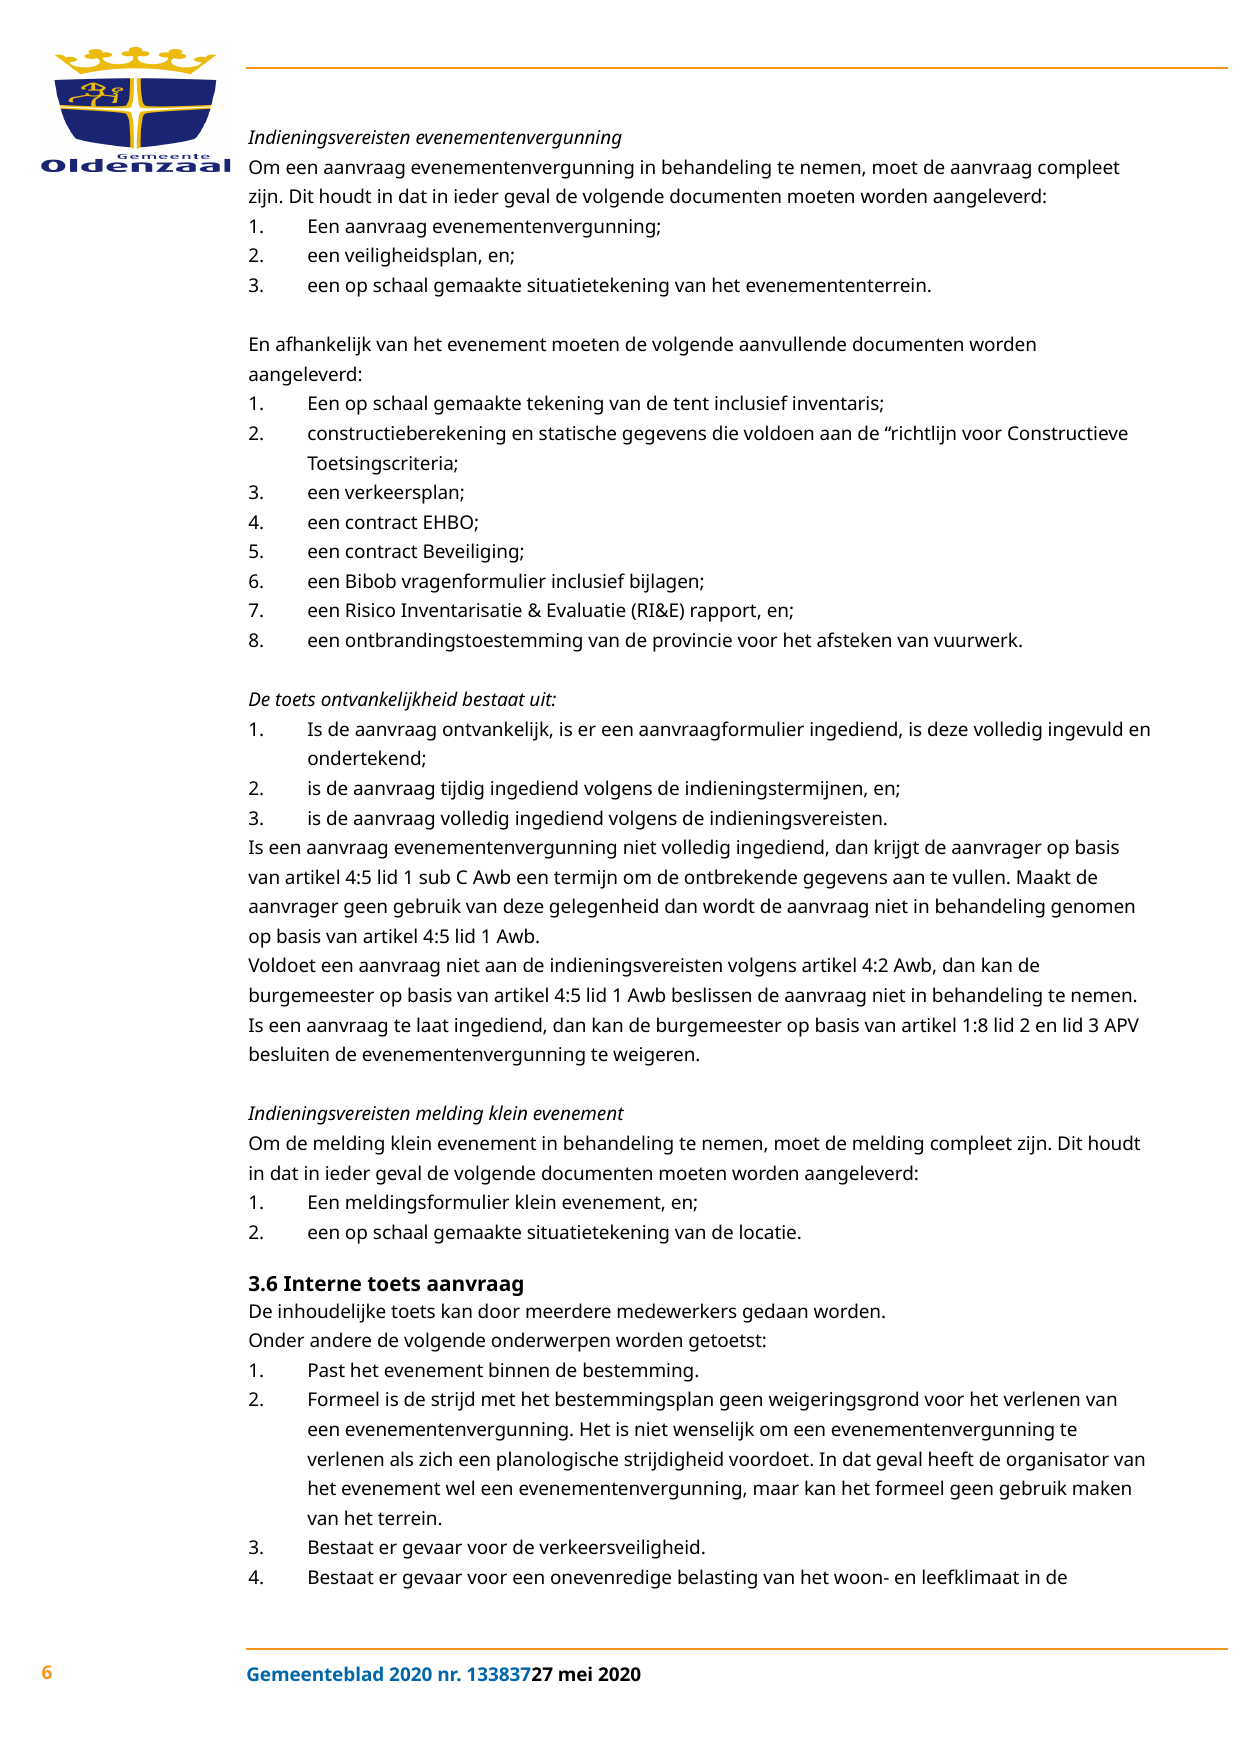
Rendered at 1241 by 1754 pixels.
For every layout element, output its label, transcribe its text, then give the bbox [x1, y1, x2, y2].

list een veiligheidsplan, en; [248, 243, 1152, 268]
list een ontbrandingstoestemming van de provincie voor het afsteken van vuurwerk. [248, 627, 1152, 653]
list Is de aanvraag ontvankelijk, is er een aanvraagformulier ingediend, is deze volledig ingevuld en ondertekend; [248, 716, 1152, 771]
text Is een aanvraag evenementenvergunning niet volledig ingediend, dan krijgt de aanvrager op basis van artikel 4:5 lid 1 sub C Awb een termijn om de ontbrekende gegevens aan te vullen. Maakt de aanvrager geen gebruik van deze gelegenheid dan wordt de aanvraag niet in behandeling genomen op basis van artikel 4:5 lid 1 Awb. [248, 834, 1152, 949]
text De toets ontvankelijkheid bestaat uit: [248, 686, 1152, 712]
list Formeel is de strijd met het bestemmingsplan geen weigeringsgrond voor het verlenen van een evenementenvergunning. Het is niet wenselijk om een evenementenvergunning te verlenen als zich een planologische strijdigheid voordoet. In dat geval heeft de organisator van het evenement wel een evenementenvergunning, maar kan het formeel geen gebruik maken van het terrein. [248, 1387, 1152, 1531]
picture [41, 47, 231, 172]
list Past het evenement binnen de bestemming. [248, 1357, 1152, 1383]
list een op schaal gemaakte situatietekening van het evenemententerrein. [248, 272, 1152, 298]
list Bestaat er gevaar voor de verkeersveiligheid. [248, 1534, 1152, 1560]
list Bestaat er gevaar voor een onevenredige belasting van het woon- en leefklimaat in de [248, 1564, 1152, 1590]
list een contract EHBO; [248, 509, 1152, 535]
list Een meldingsformulier klein evenement, en; [248, 1189, 1152, 1215]
text Indieningsvereisten melding klein evenement [248, 1101, 1152, 1126]
list een verkeersplan; [248, 479, 1152, 505]
text Indieningsvereisten evenementenvergunning [248, 124, 1152, 150]
list is de aanvraag volledig ingediend volgens de indieningsvereisten. [248, 805, 1152, 831]
text De inhoudelijke toets kan door meerdere medewerkers gedaan worden. [248, 1298, 1152, 1323]
text Voldoet een aanvraag niet aan de indieningsvereisten volgens artikel 4:2 Awb, dan kan de burgemeester op basis van artikel 4:5 lid 1 Awb beslissen de aanvraag niet in behandeling te nemen. Is een aanvraag te laat ingediend, dan kan de burgemeester op basis van artikel 1:8 lid 2 en lid 3 APV besluiten de evenementenvergunning te weigeren. [248, 953, 1152, 1067]
text Om de melding klein evenement in behandeling te nemen, moet de melding compleet zijn. Dit houdt in dat in ieder geval de volgende documenten moeten worden aangeleverd: [248, 1130, 1152, 1186]
text Onder andere de volgende onderwerpen worden getoetst: [248, 1327, 1152, 1353]
text 3.6 Interne toets aanvraag [248, 1269, 1152, 1298]
list een Bibob vragenformulier inclusief bijlagen; [248, 568, 1152, 594]
text Om een aanvraag evenementenvergunning in behandeling te nemen, moet de aanvraag compleet zijn. Dit houdt in dat in ieder geval de volgende documenten moeten worden aangeleverd: [248, 154, 1152, 209]
list een op schaal gemaakte situatietekening van de locatie. [248, 1219, 1152, 1245]
list Een aanvraag evenementenvergunning; [248, 213, 1152, 239]
list constructieberekening en statische gegevens die voldoen aan de “richtlijn voor Constructieve Toetsingscriteria; [248, 420, 1152, 476]
list is de aanvraag tijdig ingediend volgens de indieningstermijnen, en; [248, 775, 1152, 801]
text En afhankelijk van het evenement moeten de volgende aanvullende documenten worden aangeleverd: [248, 331, 1152, 387]
list een Risico Inventarisatie & Evaluatie (RI&E) rapport, en; [248, 598, 1152, 623]
list Een op schaal gemaakte tekening van de tent inclusief inventaris; [248, 391, 1152, 416]
list een contract Beveiliging; [248, 538, 1152, 564]
